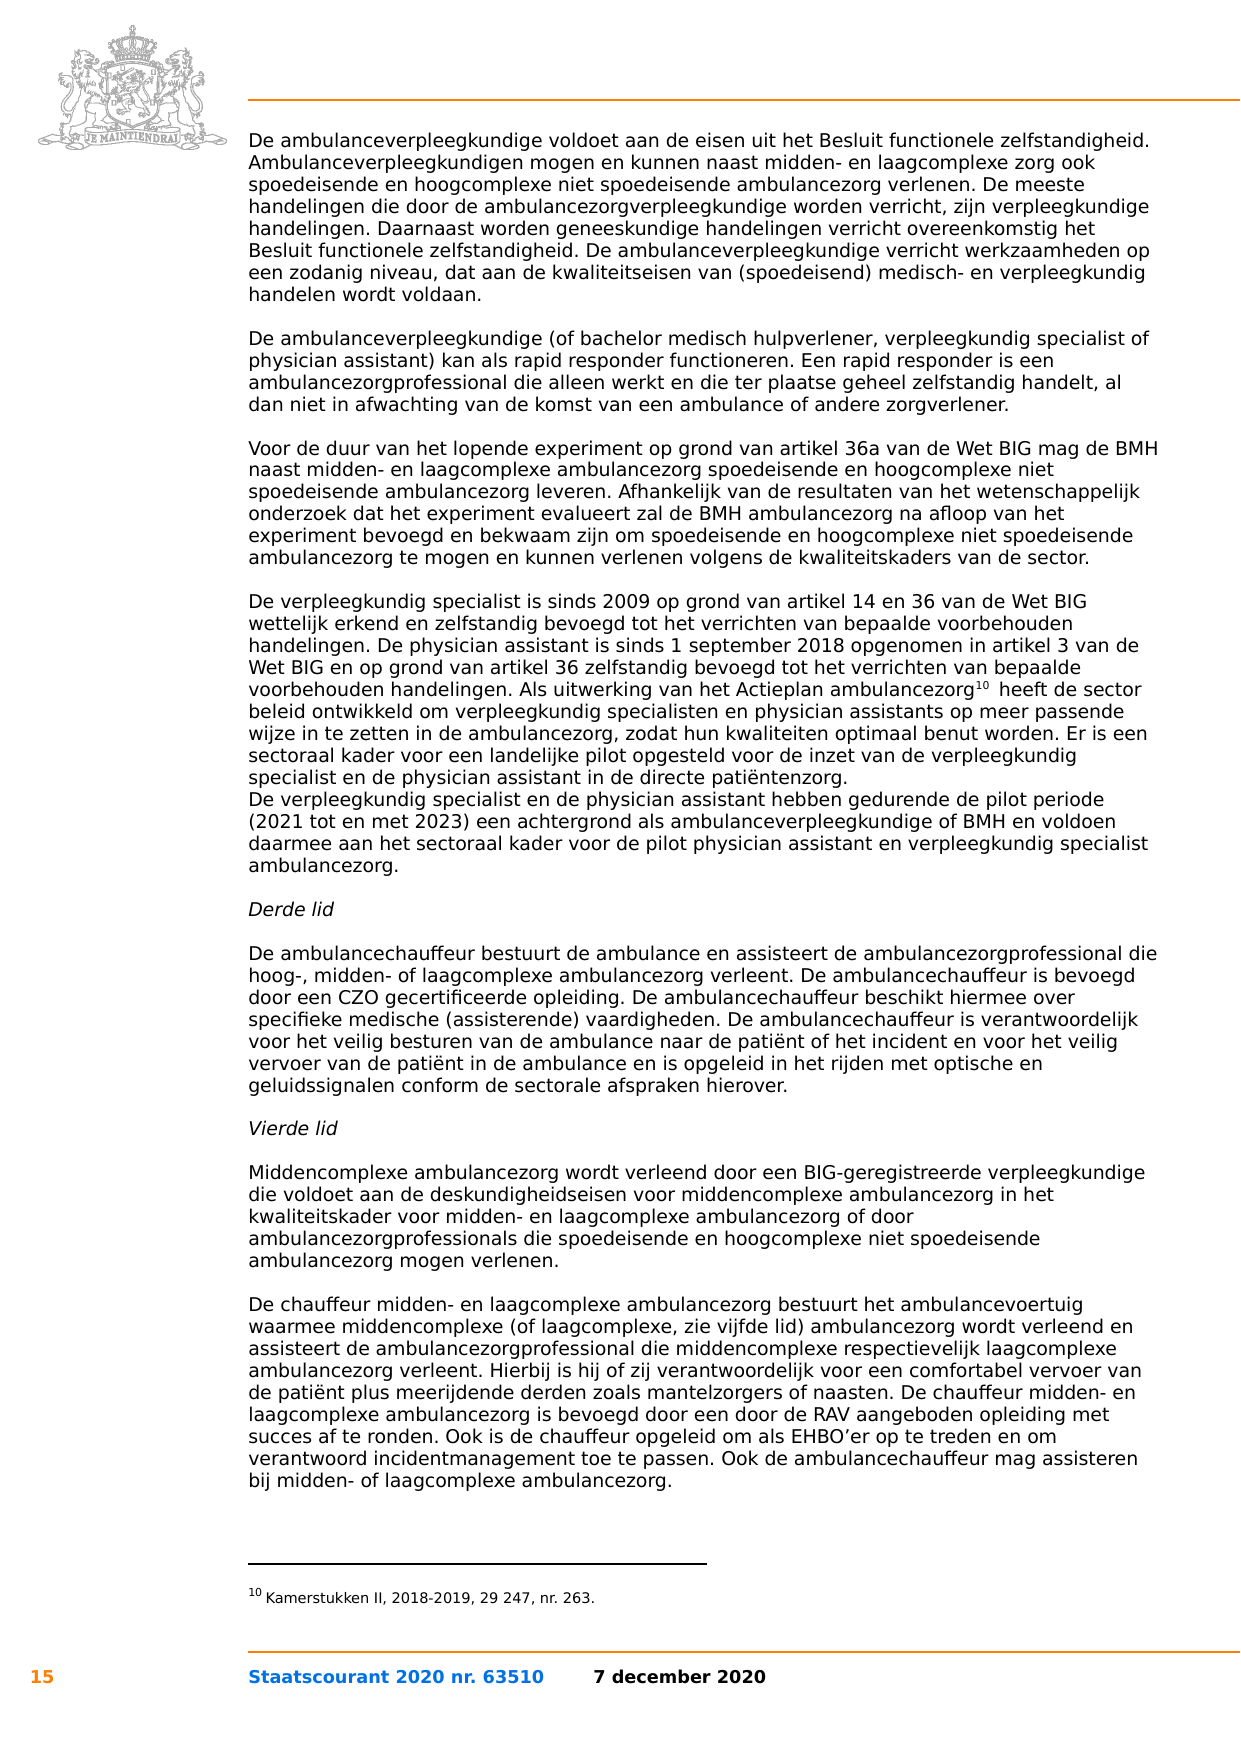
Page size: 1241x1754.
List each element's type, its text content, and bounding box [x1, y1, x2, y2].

text De verpleegkundig specialist is sinds 2009 op grond van artikel 14 en 36 van de Wet BIG wettelijk erkend en zelfstandig bevoegd tot het verrichten van bepaalde voorbehouden handelingen. De physician assistant is sinds 1 september 2018 opgenomen in artikel 3 van de Wet BIG en op grond van artikel 36 zelfstandig bevoegd tot het verrichten van bepaalde voorbehouden handelingen. Als uitwerking van het Actieplan ambulancezorg heeft de sector beleid ontwikkeld om verpleegkundig specialisten en physician assistants op meer passende wijze in te zetten in de ambulancezorg, zodat hun kwaliteiten optimaal benut worden. Er is een sectoraal kader voor een landelijke pilot opgesteld voor de inzet van de verpleegkundig specialist en de physician assistant in de directe patiëntenzorg. [248, 591, 1163, 789]
text De ambulanceverpleegkundige voldoet aan de eisen uit het Besluit functionele zelfstandigheid. Ambulanceverpleegkundigen mogen en kunnen naast midden- en laagcomplexe zorg ook spoedeisende en hoogcomplexe niet spoedeisende ambulancezorg verlenen. De meeste handelingen die door de ambulancezorgverpleegkundige worden verricht, zijn verpleegkundige handelingen. Daarnaast worden geneeskundige handelingen verricht overeenkomstig het Besluit functionele zelfstandigheid. De ambulanceverpleegkundige verricht werkzaamheden op een zodanig niveau, dat aan de kwaliteitseisen van (spoedeisend) medisch- en verpleegkundig handelen wordt voldaan. [248, 130, 1163, 306]
text Voor de duur van het lopende experiment op grond van artikel 36a van de Wet BIG mag de BMH naast midden- en laagcomplexe ambulancezorg spoedeisende en hoogcomplexe niet spoedeisende ambulancezorg leveren. Afhankelijk van de resultaten van het wetenschappelijk onderzoek dat het experiment evalueert zal de BMH ambulancezorg na afloop van het experiment bevoegd en bekwaam zijn om spoedeisende en hoogcomplexe niet spoedeisende ambulancezorg te mogen en kunnen verlenen volgens de kwaliteitskaders van de sector. [248, 437, 1163, 569]
text Kamerstukken II, 2018-2019, 29 247, nr. 263. [248, 1586, 1163, 1608]
subtitle Vierde lid [248, 1118, 1163, 1140]
text De chauffeur midden- en laagcomplexe ambulancezorg bestuurt het ambulancevoertuig waarmee middencomplexe (of laagcomplexe, zie vijfde lid) ambulancezorg wordt verleend en assisteert de ambulancezorgprofessional die middencomplexe respectievelijk laagcomplexe ambulancezorg verleent. Hierbij is hij of zij verantwoordelijk voor een comfortabel vervoer van de patiënt plus meerijdende derden zoals mantelzorgers of naasten. De chauffeur midden- en laagcomplexe ambulancezorg is bevoegd door een door de RAV aangeboden opleiding met succes af te ronden. Ook is de chauffeur opgeleid om als EHBO’er op te treden en om verantwoord incidentmanagement toe te passen. Ook de ambulancechauffeur mag assisteren bij midden- of laagcomplexe ambulancezorg. [248, 1294, 1163, 1492]
text Middencomplexe ambulancezorg wordt verleend door een BIG-geregistreerde verpleegkundige die voldoet aan de deskundigheidseisen voor middencomplexe ambulancezorg in het kwaliteitskader voor midden- en laagcomplexe ambulancezorg of door ambulancezorgprofessionals die spoedeisende en hoogcomplexe niet spoedeisende ambulancezorg mogen verlenen. [248, 1162, 1163, 1272]
picture [38, 25, 227, 150]
text De ambulanceverpleegkundige (of bachelor medisch hulpverlener, verpleegkundig specialist of physician assistant) kan als rapid responder functioneren. Een rapid responder is een ambulancezorgprofessional die alleen werkt en die ter plaatse geheel zelfstandig handelt, al dan niet in afwachting van de komst van een ambulance of andere zorgverlener. [248, 328, 1163, 416]
subtitle Derde lid [248, 899, 1163, 921]
text De ambulancechauffeur bestuurt de ambulance en assisteert de ambulancezorgprofessional die hoog-, midden- of laagcomplexe ambulancezorg verleent. De ambulancechauffeur is bevoegd door een CZO gecertificeerde opleiding. De ambulancechauffeur beschikt hiermee over specifieke medische (assisterende) vaardigheden. De ambulancechauffeur is verantwoordelijk voor het veilig besturen van de ambulance naar de patiënt of het incident en voor het veilig vervoer van de patiënt in de ambulance en is opgeleid in het rijden met optische en geluidssignalen conform de sectorale afspraken hierover. [248, 943, 1163, 1096]
text De verpleegkundig specialist en de physician assistant hebben gedurende de pilot periode (2021 tot en met 2023) een achtergrond als ambulanceverpleegkundige of BMH en voldoen daarmee aan het sectoraal kader voor de pilot physician assistant en verpleegkundig specialist ambulancezorg. [248, 789, 1163, 877]
